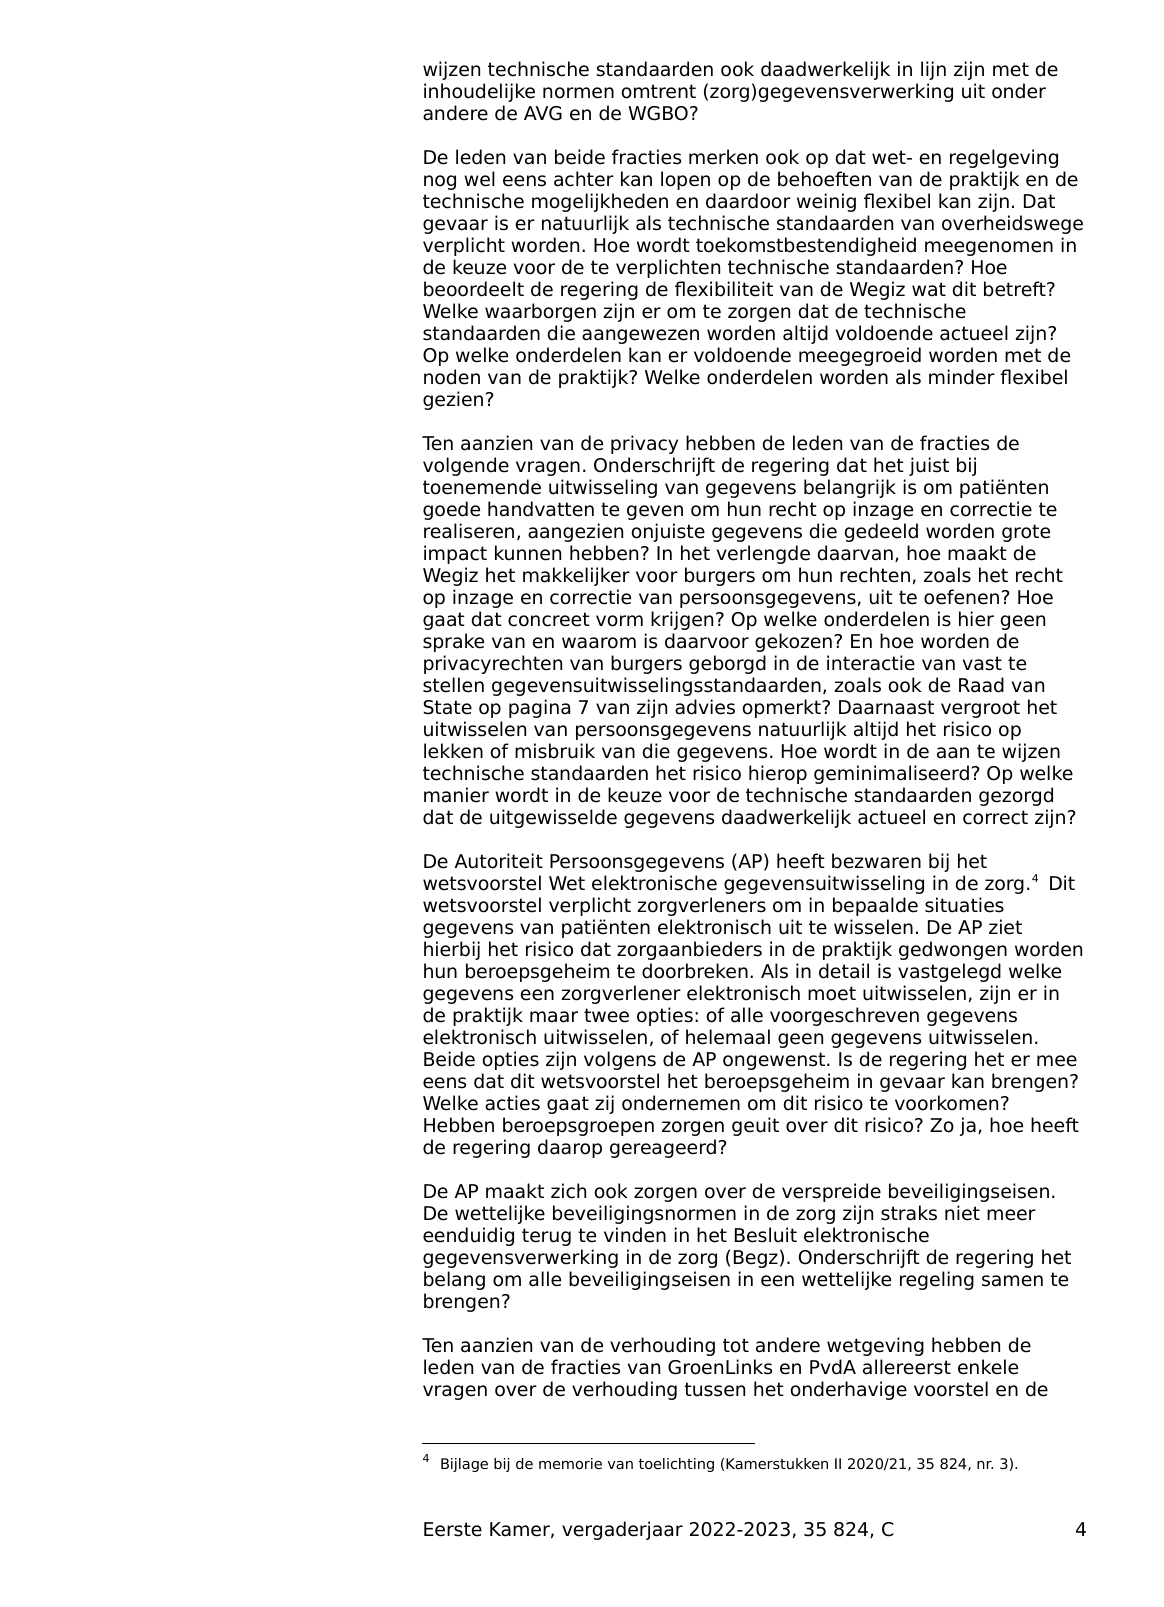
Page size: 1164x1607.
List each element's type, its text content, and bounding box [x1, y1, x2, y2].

text wijzen technische standaarden ook daadwerkelijk in lijn zijn met de inhoudelijke normen omtrent (zorg)gegevensverwerking uit onder andere de AVG en de WGBO? [422, 59, 1087, 125]
text Ten aanzien van de privacy hebben de leden van de fracties de volgende vragen. Onderschrijft de regering dat het juist bij toenemende uitwisseling van gegevens belangrijk is om patiënten goede handvatten te geven om hun recht op inzage en correctie te realiseren, aangezien onjuiste gegevens die gedeeld worden grote impact kunnen hebben? In het verlengde daarvan, hoe maakt de Wegiz het makkelijker voor burgers om hun rechten, zoals het recht op inzage en correctie van persoonsgegevens, uit te oefenen? Hoe gaat dat concreet vorm krijgen? Op welke onderdelen is hier geen sprake van en waarom is daarvoor gekozen? En hoe worden de privacyrechten van burgers geborgd in de interactie van vast te stellen gegevensuitwisselingsstandaarden, zoals ook de Raad van State op pagina 7 van zijn advies opmerkt? Daarnaast vergroot het uitwisselen van persoonsgegevens natuurlijk altijd het risico op lekken of misbruik van die gegevens. Hoe wordt in de aan te wijzen technische standaarden het risico hierop geminimaliseerd? Op welke manier wordt in de keuze voor de technische standaarden gezorgd dat de uitgewisselde gegevens daadwerkelijk actueel en correct zijn? [422, 433, 1087, 829]
text De Autoriteit Persoonsgegevens (AP) heeft bezwaren bij het wetsvoorstel Wet elektronische gegevensuitwisseling in de zorg. Dit wetsvoorstel verplicht zorgverleners om in bepaalde situaties gegevens van patiënten elektronisch uit te wisselen. De AP ziet hierbij het risico dat zorgaanbieders in de praktijk gedwongen worden hun beroepsgeheim te doorbreken. Als in detail is vastgelegd welke gegevens een zorgverlener elektronisch moet uitwisselen, zijn er in de praktijk maar twee opties: of alle voorgeschreven gegevens elektronisch uitwisselen, of helemaal geen gegevens uitwisselen. Beide opties zijn volgens de AP ongewenst. Is de regering het er mee eens dat dit wetsvoorstel het beroepsgeheim in gevaar kan brengen? Welke acties gaat zij ondernemen om dit risico te voorkomen? Hebben beroepsgroepen zorgen geuit over dit risico? Zo ja, hoe heeft de regering daarop gereageerd? [422, 851, 1087, 1159]
text De AP maakt zich ook zorgen over de verspreide beveiligingseisen. De wettelijke beveiligingsnormen in de zorg zijn straks niet meer eenduidig terug te vinden in het Besluit elektronische gegevensverwerking in de zorg (Begz). Onderschrijft de regering het belang om alle beveiligingseisen in een wettelijke regeling samen te brengen? [422, 1181, 1087, 1313]
text Bijlage bij de memorie van toelichting (Kamerstukken II 2020/21, 35 824, nr. 3). [422, 1452, 1087, 1474]
text De leden van beide fracties merken ook op dat wet- en regelgeving nog wel eens achter kan lopen op de behoeften van de praktijk en de technische mogelijkheden en daardoor weinig flexibel kan zijn. Dat gevaar is er natuurlijk als technische standaarden van overheidswege verplicht worden. Hoe wordt toekomstbestendigheid meegenomen in de keuze voor de te verplichten technische standaarden? Hoe beoordeelt de regering de flexibiliteit van de Wegiz wat dit betreft? Welke waarborgen zijn er om te zorgen dat de technische standaarden die aangewezen worden altijd voldoende actueel zijn? Op welke onderdelen kan er voldoende meegegroeid worden met de noden van de praktijk? Welke onderdelen worden als minder flexibel gezien? [422, 147, 1087, 411]
text Ten aanzien van de verhouding tot andere wetgeving hebben de leden van de fracties van GroenLinks en PvdA allereerst enkele vragen over de verhouding tussen het onderhavige voorstel en de [422, 1335, 1087, 1401]
